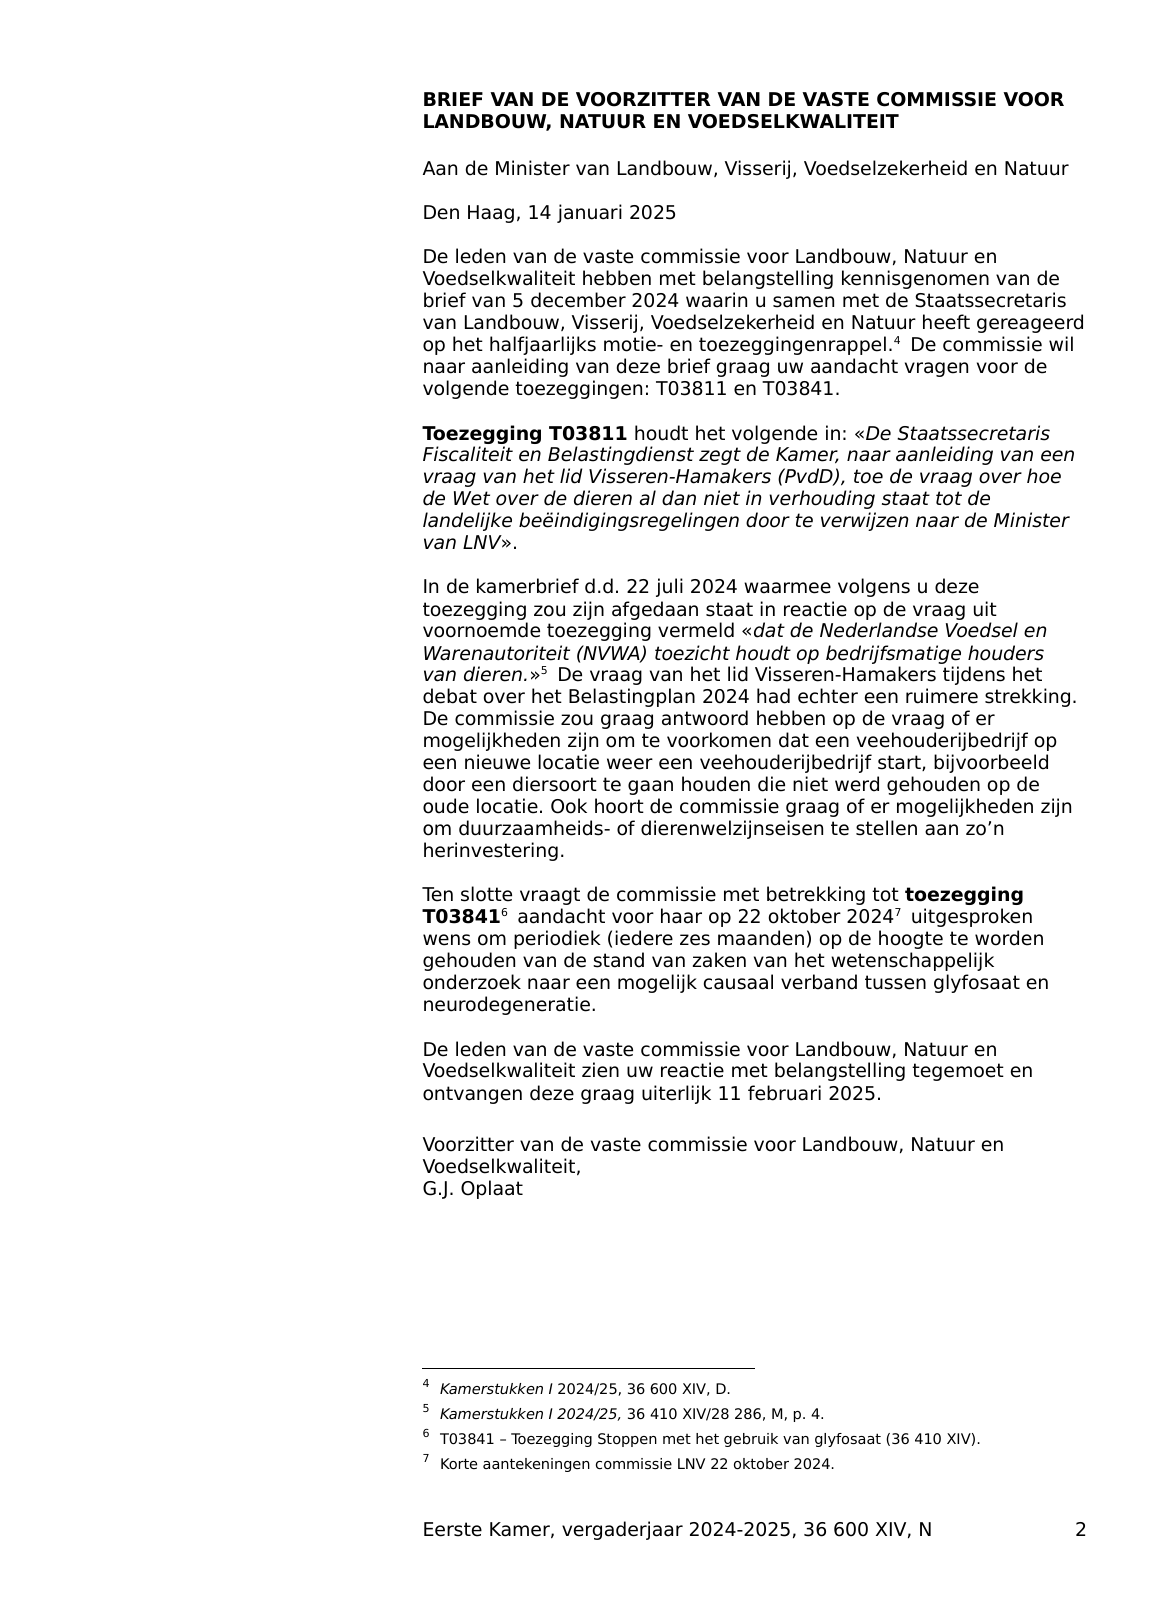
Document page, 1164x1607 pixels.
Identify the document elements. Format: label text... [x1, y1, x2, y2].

text Kamerstukken I 2024/25, 36 600 XIV, D. [422, 1377, 1087, 1399]
text Toezegging T03811 houdt het volgende in: «De Staatssecretaris Fiscaliteit en Belastingdienst zegt de Kamer, naar aanleiding van een vraag van het lid Visseren-Hamakers (PvdD), toe de vraag over hoe de Wet over de dieren al dan niet in verhouding staat tot de landelijke beëindigingsregelingen door te verwijzen naar de Minister van LNV». [422, 422, 1087, 554]
text De leden van de vaste commissie voor Landbouw, Natuur en Voedselkwaliteit hebben met belangstelling kennisgenomen van de brief van 5 december 2024 waarin u samen met de Staatssecretaris van Landbouw, Visserij, Voedselzekerheid en Natuur heeft gereageerd op het halfjaarlijks motie- en toezeggingenrappel. De commissie wil naar aanleiding van deze brief graag uw aandacht vragen voor de volgende toezeggingen: T03811 en T03841. [422, 246, 1087, 400]
text T03841 – Toezegging Stoppen met het gebruik van glyfosaat (36 410 XIV). [422, 1427, 1087, 1449]
text Kamerstukken I 2024/25, 36 410 XIV/28 286, M, p. 4. [422, 1402, 1087, 1424]
text De leden van de vaste commissie voor Landbouw, Natuur en Voedselkwaliteit zien uw reactie met belangstelling tegemoet en ontvangen deze graag uiterlijk 11 februari 2025. [422, 1038, 1087, 1104]
text Aan de Minister van Landbouw, Visserij, Voedselzekerheid en Natuur [422, 158, 1087, 180]
text Korte aantekeningen commissie LNV 22 oktober 2024. [422, 1452, 1087, 1474]
text Ten slotte vraagt de commissie met betrekking tot toezegging T03841 aandacht voor haar op 22 oktober 2024 uitgesproken wens om periodiek (iedere zes maanden) op de hoogte te worden gehouden van de stand van zaken van het wetenschappelijk onderzoek naar een mogelijk causaal verband tussen glyfosaat en neurodegeneratie. [422, 884, 1087, 1016]
text Den Haag, 14 januari 2025 [422, 202, 1087, 224]
subtitle BRIEF VAN DE VOORZITTER VAN DE VASTE COMMISSIE VOOR LANDBOUW, NATUUR EN VOEDSELKWALITEIT [422, 89, 1087, 133]
text In de kamerbrief d.d. 22 juli 2024 waarmee volgens u deze toezegging zou zijn afgedaan staat in reactie op de vraag uit voornoemde toezegging vermeld «dat de Nederlandse Voedsel en Warenautoriteit (NVWA) toezicht houdt op bedrijfsmatige houders van dieren.» De vraag van het lid Visseren-Hamakers tijdens het debat over het Belastingplan 2024 had echter een ruimere strekking. De commissie zou graag antwoord hebben op de vraag of er mogelijkheden zijn om te voorkomen dat een veehouderijbedrijf op een nieuwe locatie weer een veehouderijbedrijf start, bijvoorbeeld door een diersoort te gaan houden die niet werd gehouden op de oude locatie. Ook hoort de commissie graag of er mogelijkheden zijn om duurzaamheids- of dierenwelzijnseisen te stellen aan zo’n herinvestering. [422, 576, 1087, 862]
text Voorzitter van de vaste commissie voor Landbouw, Natuur en Voedselkwaliteit, G.J. Oplaat [422, 1134, 1087, 1200]
